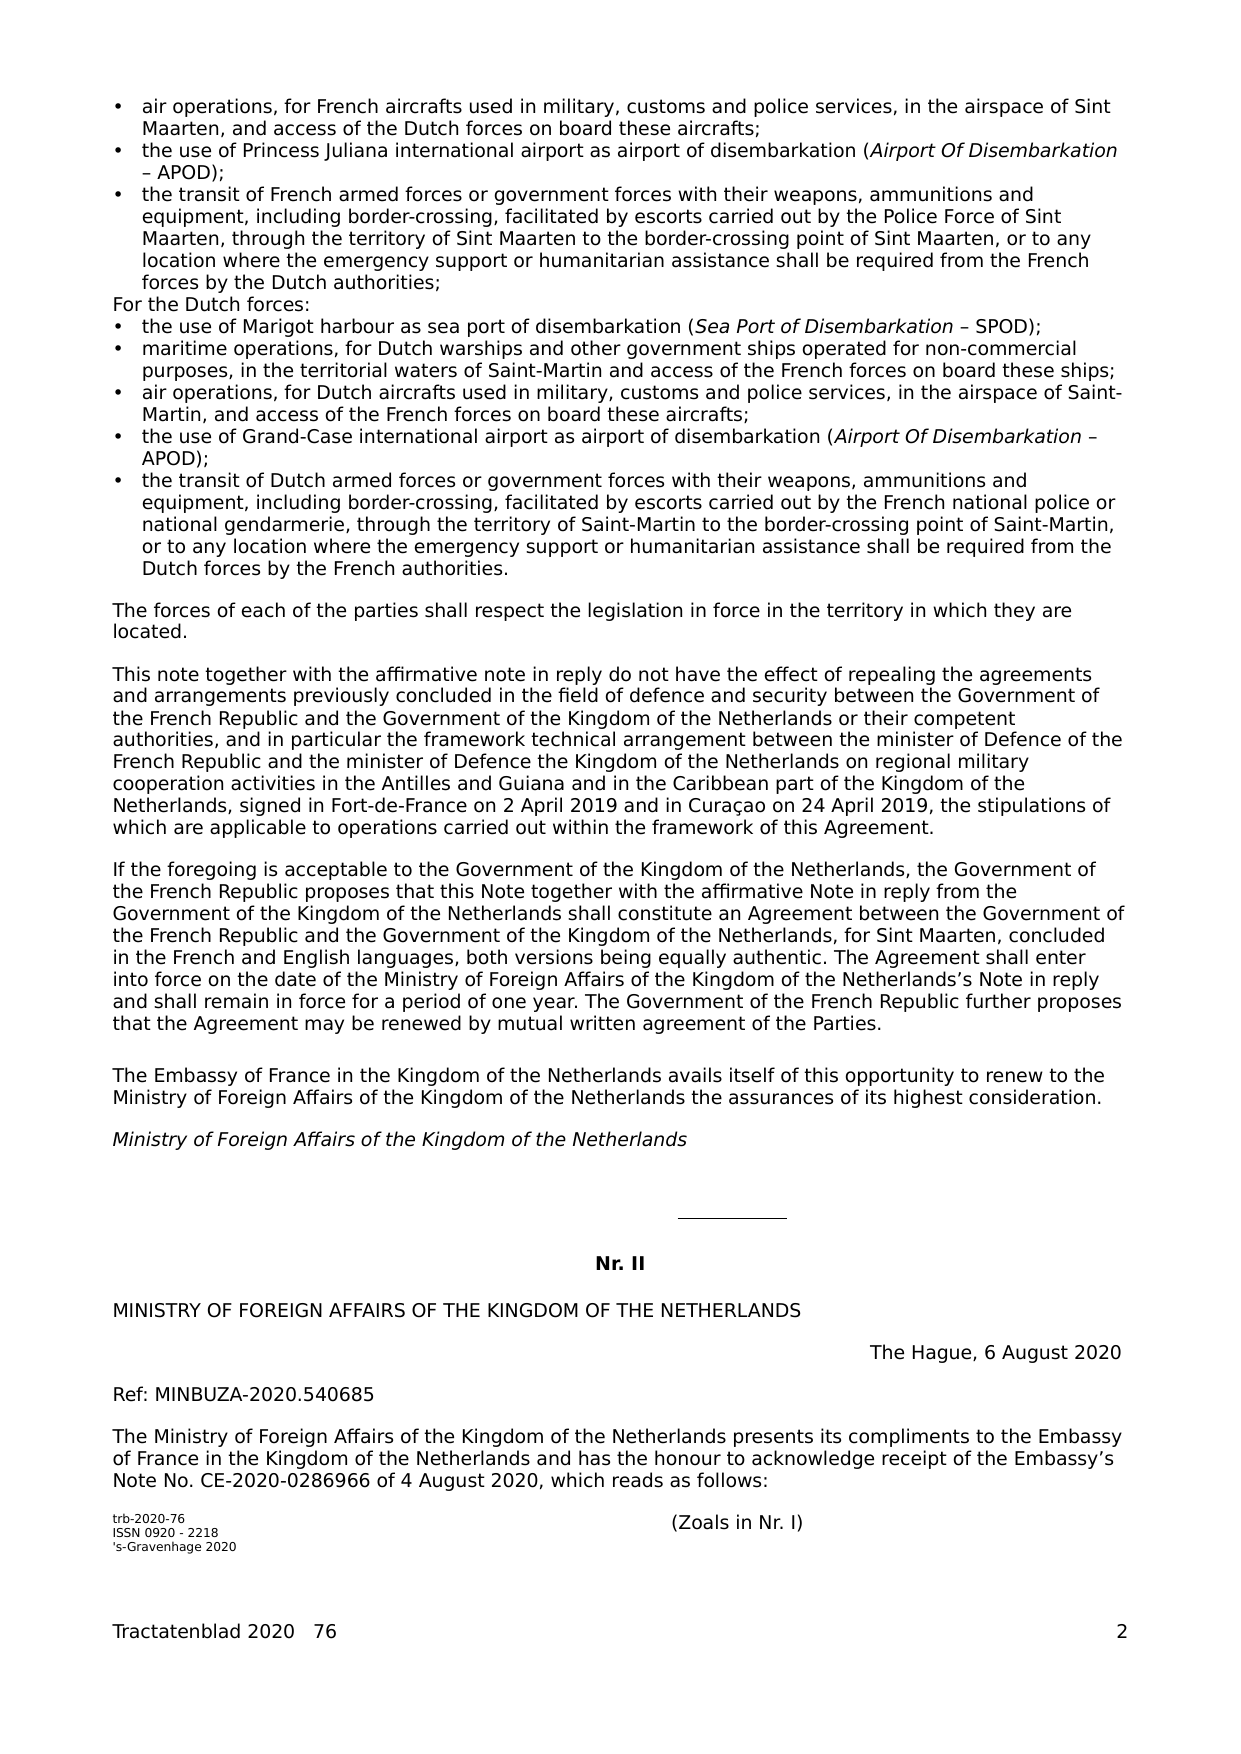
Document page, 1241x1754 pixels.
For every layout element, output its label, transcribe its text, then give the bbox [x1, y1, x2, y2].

text • the use of Grand-Case international airport as airport of disembarkation (Airport Of Disembarkation – APOD); [112, 426, 1128, 469]
text The Hague, 6 August 2020 [112, 1342, 1128, 1364]
text For the Dutch forces: [112, 294, 1128, 316]
text The Embassy of France in the Kingdom of the Netherlands avails itself of this opportunity to renew to the Ministry of Foreign Affairs of the Kingdom of the Netherlands the assurances of its highest consideration. [112, 1065, 1128, 1109]
text Ref: MINBUZA-2020.540685 [112, 1384, 1128, 1406]
text trb-2020-76 [112, 1512, 346, 1526]
text • air operations, for French aircrafts used in military, customs and police services, in the airspace of Sint Maarten, and access of the Dutch forces on board these aircrafts; [112, 96, 1128, 140]
text MINISTRY OF FOREIGN AFFAIRS OF THE KINGDOM OF THE NETHERLANDS [112, 1300, 1128, 1322]
text If the foregoing is acceptable to the Government of the Kingdom of the Netherlands, the Government of the French Republic proposes that this Note together with the affirmative Note in reply from the Government of the Kingdom of the Netherlands shall constitute an Agreement between the Government of the French Republic and the Government of the Kingdom of the Netherlands, for Sint Maarten, concluded in the French and English languages, both versions being equally authentic. The Agreement shall enter into force on the date of the Ministry of Foreign Affairs of the Kingdom of the Netherlands’s Note in reply and shall remain in force for a period of one year. The Government of the French Republic further proposes that the Agreement may be renewed by mutual written agreement of the Parties. [112, 859, 1128, 1035]
text Ministry of Foreign Affairs of the Kingdom of the Netherlands [112, 1129, 1128, 1151]
subtitle Nr. II [112, 1253, 1128, 1275]
text • the use of Marigot harbour as sea port of disembarkation (Sea Port of Disembarkation – SPOD); [112, 316, 1128, 338]
text • air operations, for Dutch aircrafts used in military, customs and police services, in the airspace of Saint-Martin, and access of the French forces on board these aircrafts; [112, 382, 1128, 426]
text The forces of each of the parties shall respect the legislation in force in the territory in which they are located. [112, 599, 1128, 643]
text (Zoals in Nr. I) [346, 1512, 1128, 1534]
text 's-Gravenhage 2020 [112, 1540, 346, 1554]
text ISSN 0920 - 2218 [112, 1526, 346, 1540]
text • maritime operations, for Dutch warships and other government ships operated for non-commercial purposes, in the territorial waters of Saint-Martin and access of the French forces on board these ships; [112, 338, 1128, 382]
text This note together with the affirmative note in reply do not have the effect of repealing the agreements and arrangements previously concluded in the field of defence and security between the Government of the French Republic and the Government of the Kingdom of the Netherlands or their competent authorities, and in particular the framework technical arrangement between the minister of Defence of the French Republic and the minister of Defence the Kingdom of the Netherlands on regional military cooperation activities in the Antilles and Guiana and in the Caribbean part of the Kingdom of the Netherlands, signed in Fort-de-France on 2 April 2019 and in Curaçao on 24 April 2019, the stipulations of which are applicable to operations carried out within the framework of this Agreement. [112, 663, 1128, 839]
text • the use of Princess Juliana international airport as airport of disembarkation (Airport Of Disembarkation – APOD); [112, 140, 1128, 184]
text • the transit of Dutch armed forces or government forces with their weapons, ammunitions and equipment, including border-crossing, facilitated by escorts carried out by the French national police or national gendarmerie, through the territory of Saint-Martin to the border-crossing point of Saint-Martin, or to any location where the emergency support or humanitarian assistance shall be required from the Dutch forces by the French authorities. [112, 469, 1128, 579]
text • the transit of French armed forces or government forces with their weapons, ammunitions and equipment, including border-crossing, facilitated by escorts carried out by the Police Force of Sint Maarten, through the territory of Sint Maarten to the border-crossing point of Sint Maarten, or to any location where the emergency support or humanitarian assistance shall be required from the French forces by the Dutch authorities; [112, 184, 1128, 294]
text The Ministry of Foreign Affairs of the Kingdom of the Netherlands presents its compliments to the Embassy of France in the Kingdom of the Netherlands and has the honour to acknowledge receipt of the Embassy’s Note No. CE-2020-0286966 of 4 August 2020, which reads as follows: [112, 1426, 1128, 1492]
